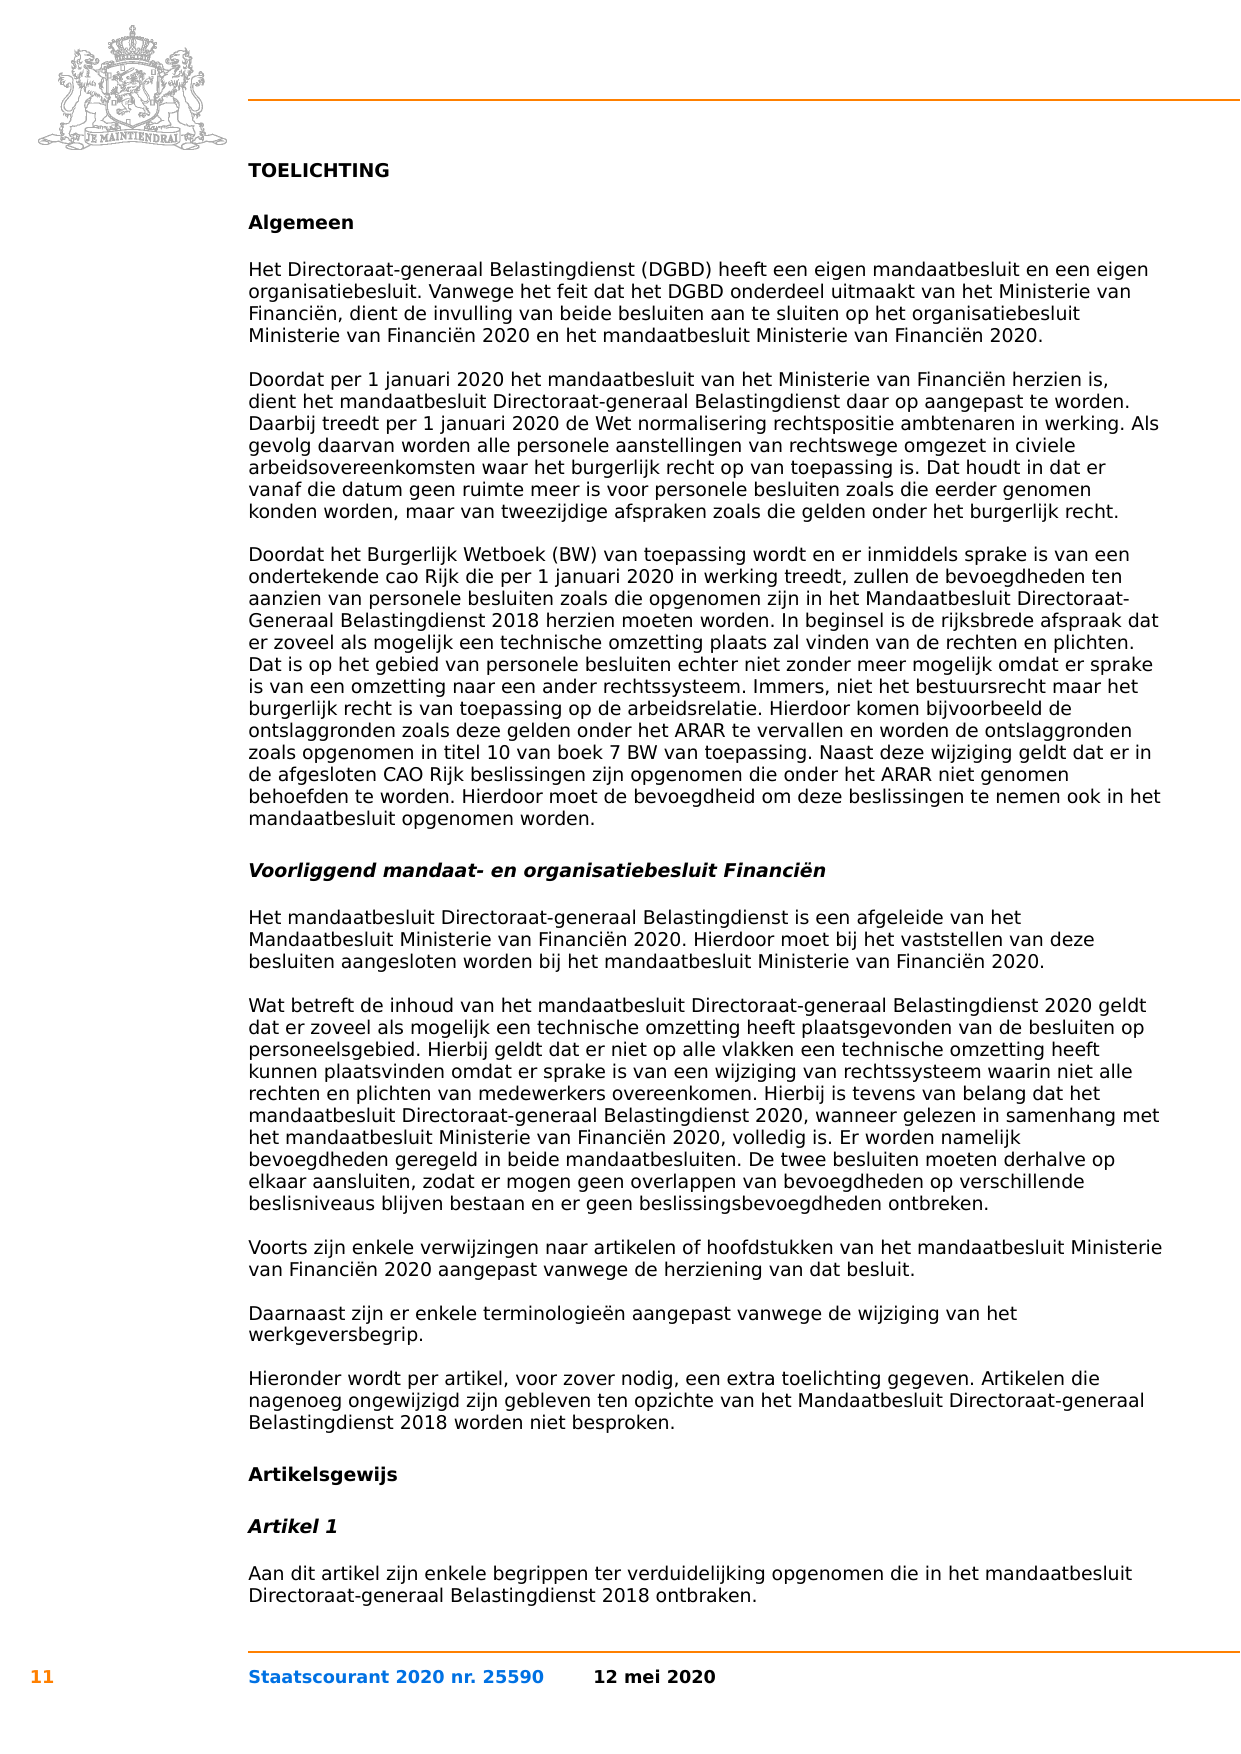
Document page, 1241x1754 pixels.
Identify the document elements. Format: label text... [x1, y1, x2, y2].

text Doordat het Burgerlijk Wetboek (BW) van toepassing wordt en er inmiddels sprake is van een ondertekende cao Rijk die per 1 januari 2020 in werking treedt, zullen de bevoegdheden ten aanzien van personele besluiten zoals die opgenomen zijn in het Mandaatbesluit Directoraat-Generaal Belastingdienst 2018 herzien moeten worden. In beginsel is de rijksbrede afspraak dat er zoveel als mogelijk een technische omzetting plaats zal vinden van de rechten en plichten. Dat is op het gebied van personele besluiten echter niet zonder meer mogelijk omdat er sprake is van een omzetting naar een ander rechtssysteem. Immers, niet het bestuursrecht maar het burgerlijk recht is van toepassing op de arbeidsrelatie. Hierdoor komen bijvoorbeeld de ontslaggronden zoals deze gelden onder het ARAR te vervallen en worden de ontslaggronden zoals opgenomen in titel 10 van boek 7 BW van toepassing. Naast deze wijziging geldt dat er in de afgesloten CAO Rijk beslissingen zijn opgenomen die onder het ARAR niet genomen behoefden te worden. Hierdoor moet de bevoegdheid om deze beslissingen te nemen ook in het mandaatbesluit opgenomen worden. [248, 544, 1163, 830]
text Het Directoraat-generaal Belastingdienst (DGBD) heeft een eigen mandaatbesluit en een eigen organisatiebesluit. Vanwege het feit dat het DGBD onderdeel uitmaakt van het Ministerie van Financiën, dient de invulling van beide besluiten aan te sluiten op het organisatiebesluit Ministerie van Financiën 2020 en het mandaatbesluit Ministerie van Financiën 2020. [248, 259, 1163, 347]
subtitle TOELICHTING [248, 160, 1163, 182]
subtitle Artikelsgewijs [248, 1464, 1163, 1486]
text Hieronder wordt per artikel, voor zover nodig, een extra toelichting gegeven. Artikelen die nagenoeg ongewijzigd zijn gebleven ten opzichte van het Mandaatbesluit Directoraat-generaal Belastingdienst 2018 worden niet besproken. [248, 1368, 1163, 1434]
text Het mandaatbesluit Directoraat-generaal Belastingdienst is een afgeleide van het Mandaatbesluit Ministerie van Financiën 2020. Hierdoor moet bij het vaststellen van deze besluiten aangesloten worden bij het mandaatbesluit Ministerie van Financiën 2020. [248, 907, 1163, 973]
text Wat betreft de inhoud van het mandaatbesluit Directoraat-generaal Belastingdienst 2020 geldt dat er zoveel als mogelijk een technische omzetting heeft plaatsgevonden van de besluiten op personeelsgebied. Hierbij geldt dat er niet op alle vlakken een technische omzetting heeft kunnen plaatsvinden omdat er sprake is van een wijziging van rechtssysteem waarin niet alle rechten en plichten van medewerkers overeenkomen. Hierbij is tevens van belang dat het mandaatbesluit Directoraat-generaal Belastingdienst 2020, wanneer gelezen in samenhang met het mandaatbesluit Ministerie van Financiën 2020, volledig is. Er worden namelijk bevoegdheden geregeld in beide mandaatbesluiten. De twee besluiten moeten derhalve op elkaar aansluiten, zodat er mogen geen overlappen van bevoegdheden op verschillende beslisniveaus blijven bestaan en er geen beslissingsbevoegdheden ontbreken. [248, 995, 1163, 1215]
subtitle Voorliggend mandaat- en organisatiebesluit Financiën [248, 860, 1163, 882]
subtitle Artikel 1 [248, 1516, 1163, 1538]
picture [38, 25, 227, 150]
text Voorts zijn enkele verwijzingen naar artikelen of hoofdstukken van het mandaatbesluit Ministerie van Financiën 2020 aangepast vanwege de herziening van dat besluit. [248, 1237, 1163, 1281]
subtitle Algemeen [248, 212, 1163, 234]
text Aan dit artikel zijn enkele begrippen ter verduidelijking opgenomen die in het mandaatbesluit Directoraat-generaal Belastingdienst 2018 ontbraken. [248, 1563, 1163, 1607]
text Doordat per 1 januari 2020 het mandaatbesluit van het Ministerie van Financiën herzien is, dient het mandaatbesluit Directoraat-generaal Belastingdienst daar op aangepast te worden. Daarbij treedt per 1 januari 2020 de Wet normalisering rechtspositie ambtenaren in werking. Als gevolg daarvan worden alle personele aanstellingen van rechtswege omgezet in civiele arbeidsovereenkomsten waar het burgerlijk recht op van toepassing is. Dat houdt in dat er vanaf die datum geen ruimte meer is voor personele besluiten zoals die eerder genomen konden worden, maar van tweezijdige afspraken zoals die gelden onder het burgerlijk recht. [248, 369, 1163, 522]
text Daarnaast zijn er enkele terminologieën aangepast vanwege de wijziging van het werkgeversbegrip. [248, 1302, 1163, 1346]
